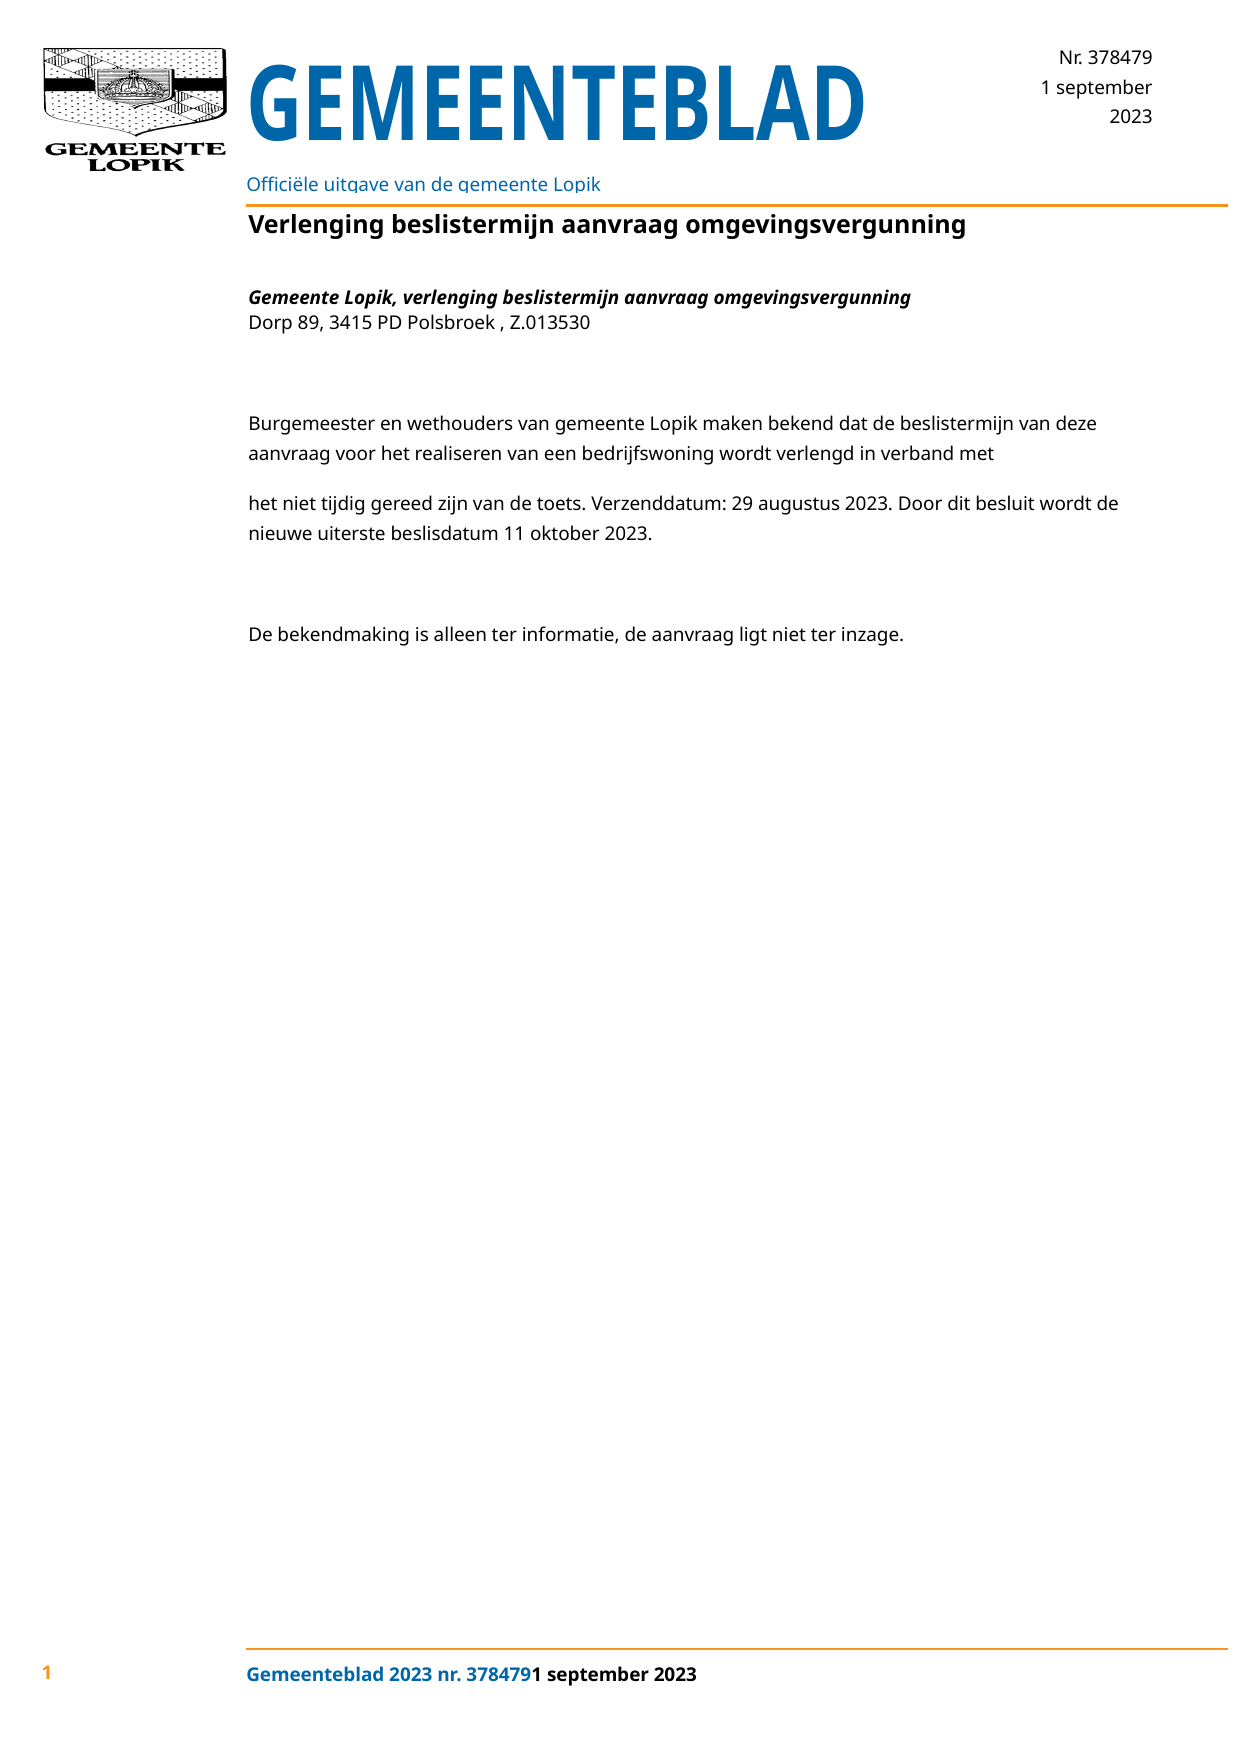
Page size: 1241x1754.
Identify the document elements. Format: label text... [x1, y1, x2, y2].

text Burgemeester en wethouders van gemeente Lopik maken bekend dat de beslistermijn van deze aanvraag voor het realiseren van een bedrijfswoning wordt verlengd in verband met [248, 410, 1152, 466]
text Dorp 89, 3415 PD Polsbroek , Z.013530 [248, 309, 1152, 335]
text Gemeente Lopik, verlenging beslistermijn aanvraag omgevingsvergunning [248, 284, 1152, 309]
picture [41, 47, 231, 172]
text Verlenging beslistermijn aanvraag omgevingsvergunning [248, 207, 1152, 241]
text het niet tijdig gereed zijn van de toets. Verzenddatum: 29 augustus 2023. Door dit besluit wordt de nieuwe uiterste beslisdatum 11 oktober 2023. [248, 490, 1152, 546]
text De bekendmaking is alleen ter informatie, de aanvraag ligt niet ter inzage. [248, 621, 1152, 647]
